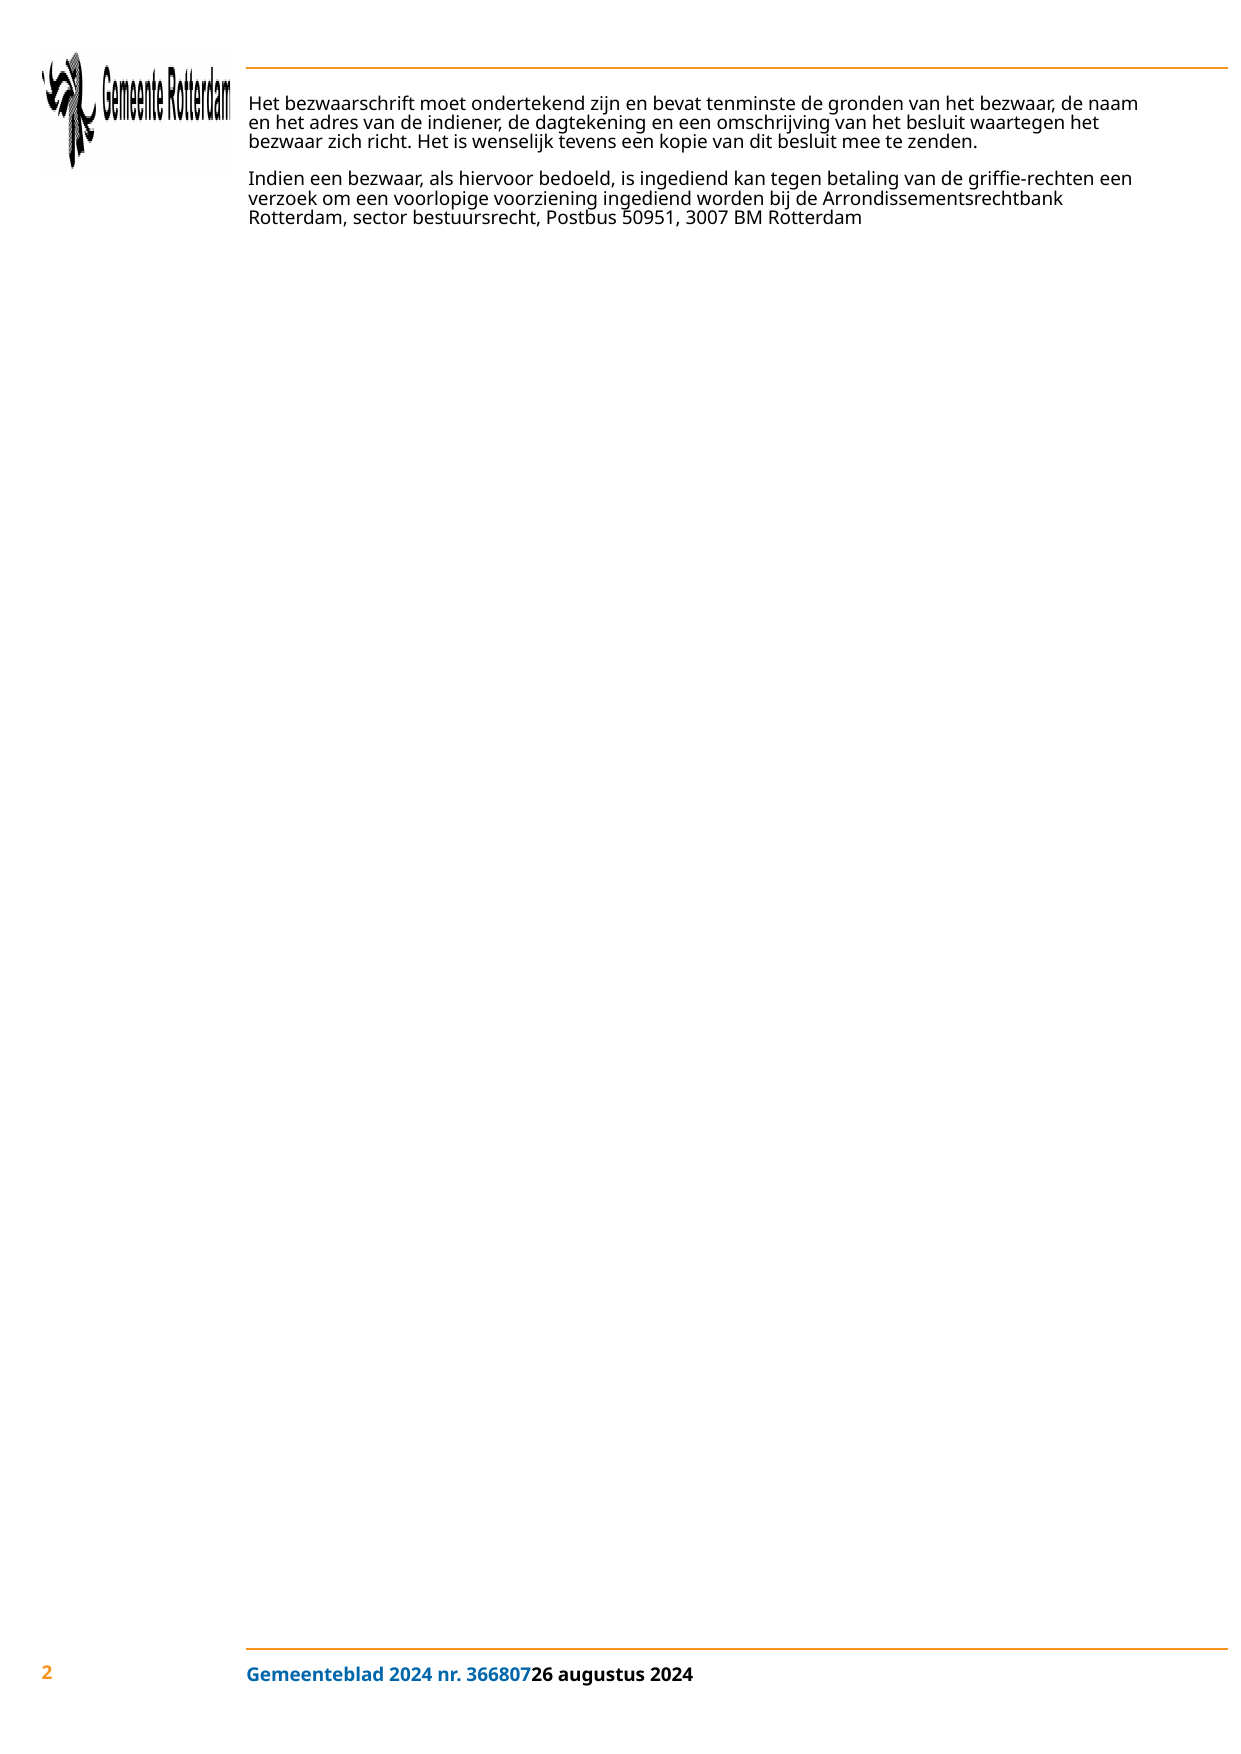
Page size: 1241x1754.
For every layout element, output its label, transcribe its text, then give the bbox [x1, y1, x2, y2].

picture [41, 47, 231, 172]
text Indien een bezwaar, als hiervoor bedoeld, is ingediend kan tegen betaling van de griffie-rechten een verzoek om een voorlopige voorziening ingediend worden bij de Arrondissementsrechtbank Rotterdam, sector bestuursrecht, Postbus 50951, 3007 BM Rotterdam [248, 170, 1152, 228]
text Het bezwaarschrift moet ondertekend zijn en bevat tenminste de gronden van het bezwaar, de naam en het adres van de indiener, de dagtekening en een omschrijving van het besluit waartegen het bezwaar zich richt. Het is wenselijk tevens een kopie van dit besluit mee te zenden. [248, 95, 1152, 153]
